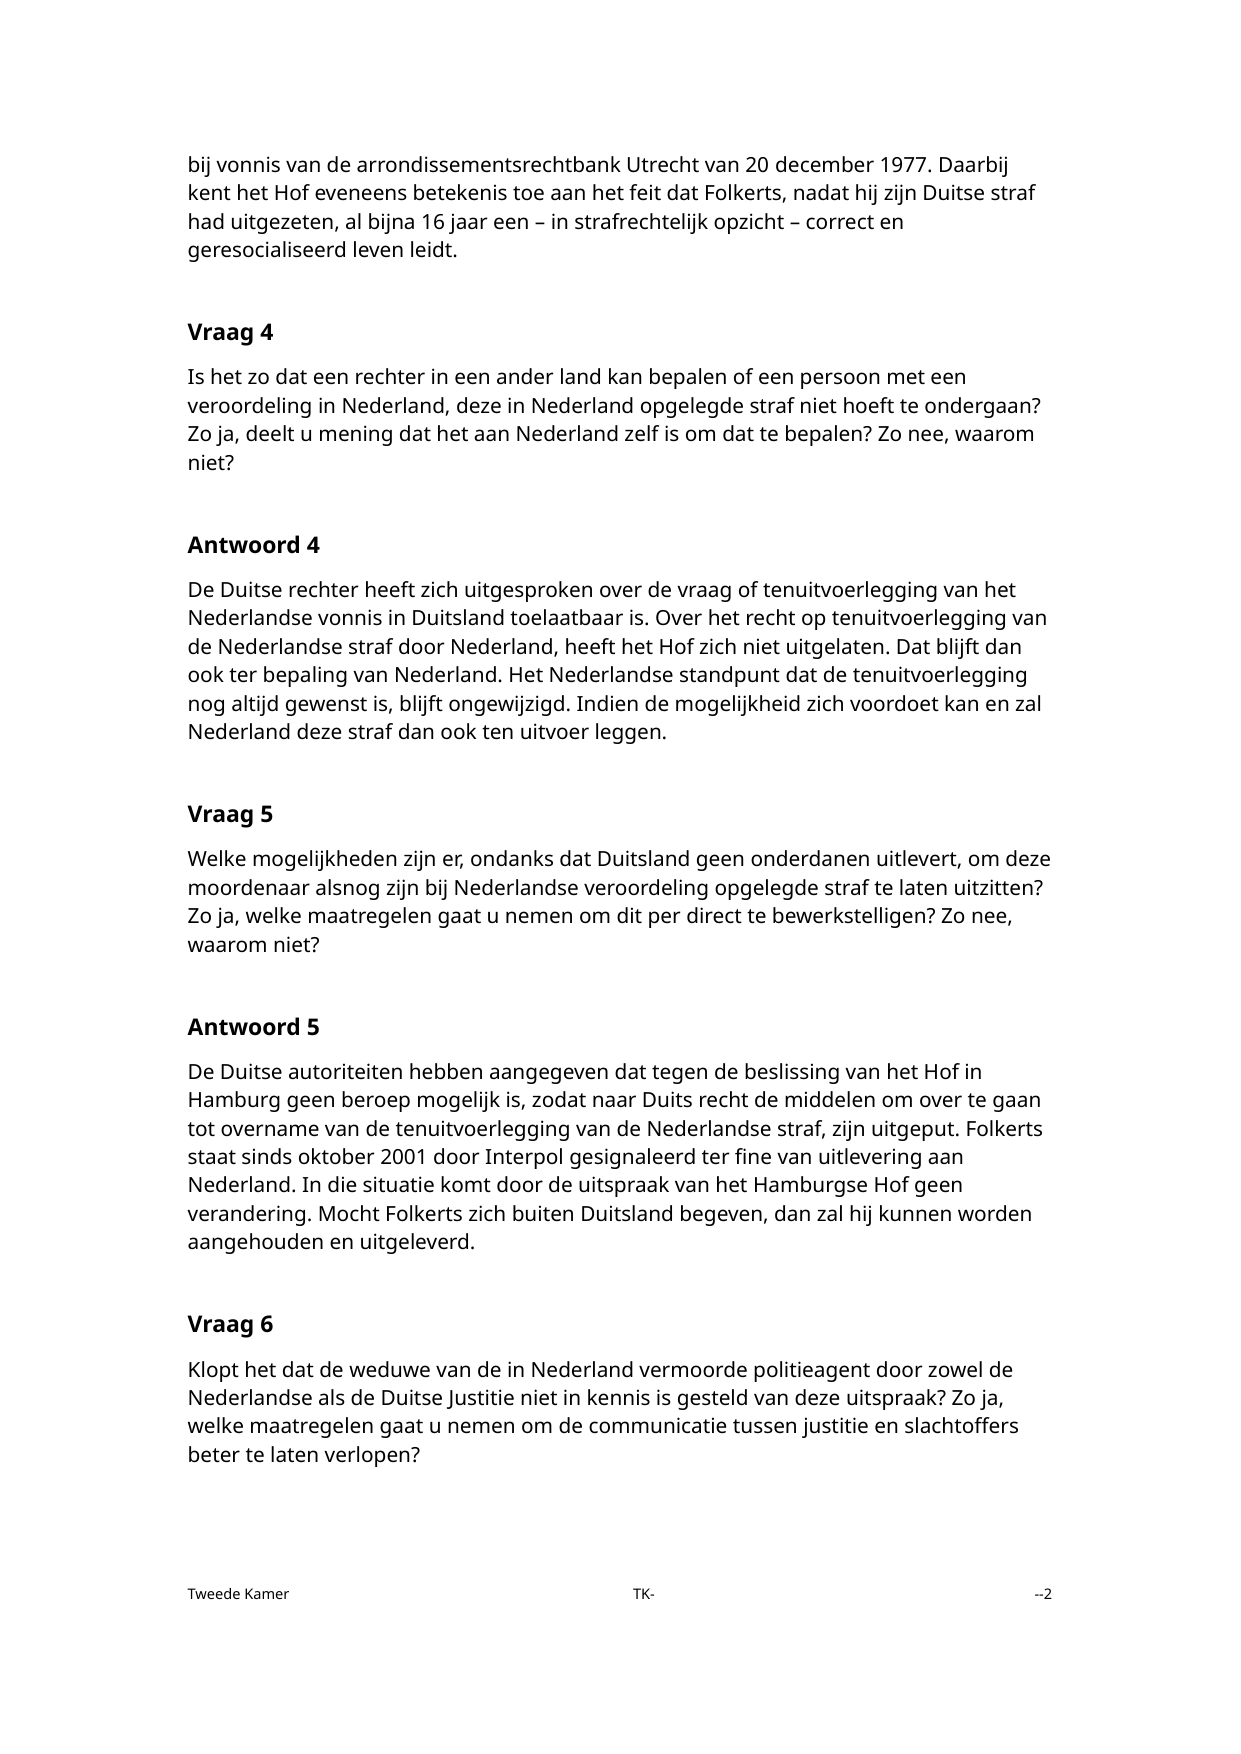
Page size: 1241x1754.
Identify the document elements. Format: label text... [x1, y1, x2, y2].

subtitle Vraag 4 [187, 316, 1053, 347]
subtitle Vraag 6 [187, 1308, 1053, 1340]
text bij vonnis van de arrondissementsrechtbank Utrecht van 20 december 1977. Daarbij kent het Hof eveneens betekenis toe aan het feit dat Folkerts, nadat hij zijn Duitse straf had uitgezeten, al bijna 16 jaar een – in strafrechtelijk opzicht – correct en geresocialiseerd leven leidt. [187, 150, 1053, 264]
subtitle Antwoord 4 [187, 529, 1053, 560]
text Is het zo dat een rechter in een ander land kan bepalen of een persoon met een veroordeling in Nederland, deze in Nederland opgelegde straf niet hoeft te ondergaan? Zo ja, deelt u mening dat het aan Nederland zelf is om dat te bepalen? Zo nee, waarom niet? [187, 362, 1053, 476]
text Klopt het dat de weduwe van de in Nederland vermoorde politieagent door zowel de Nederlandse als de Duitse Justitie niet in kennis is gesteld van deze uitspraak? Zo ja, welke maatregelen gaat u nemen om de communicatie tussen justitie en slachtoffers beter te laten verlopen? [187, 1355, 1053, 1468]
text Welke mogelijkheden zijn er, ondanks dat Duitsland geen onderdanen uitlevert, om deze moordenaar alsnog zijn bij Nederlandse veroordeling opgelegde straf te laten uitzitten? Zo ja, welke maatregelen gaat u nemen om dit per direct te bewerkstelligen? Zo nee, waarom niet? [187, 844, 1053, 958]
subtitle Vraag 5 [187, 798, 1053, 829]
text De Duitse autoriteiten hebben aangegeven dat tegen de beslissing van het Hof in Hamburg geen beroep mogelijk is, zodat naar Duits recht de middelen om over te gaan tot overname van de tenuitvoerlegging van de Nederlandse straf, zijn uitgeput. Folkerts staat sinds oktober 2001 door Interpol gesignaleerd ter fine van uitlevering aan Nederland. In die situatie komt door de uitspraak van het Hamburgse Hof geen verandering. Mocht Folkerts zich buiten Duitsland begeven, dan zal hij kunnen worden aangehouden en uitgeleverd. [187, 1057, 1053, 1256]
text De Duitse rechter heeft zich uitgesproken over de vraag of tenuitvoerlegging van het Nederlandse vonnis in Duitsland toelaatbaar is. Over het recht op tenuitvoerlegging van de Nederlandse straf door Nederland, heeft het Hof zich niet uitgelaten. Dat blijft dan ook ter bepaling van Nederland. Het Nederlandse standpunt dat de tenuitvoerlegging nog altijd gewenst is, blijft ongewijzigd. Indien de mogelijkheid zich voordoet kan en zal Nederland deze straf dan ook ten uitvoer leggen. [187, 575, 1053, 746]
subtitle Antwoord 5 [187, 1011, 1053, 1042]
